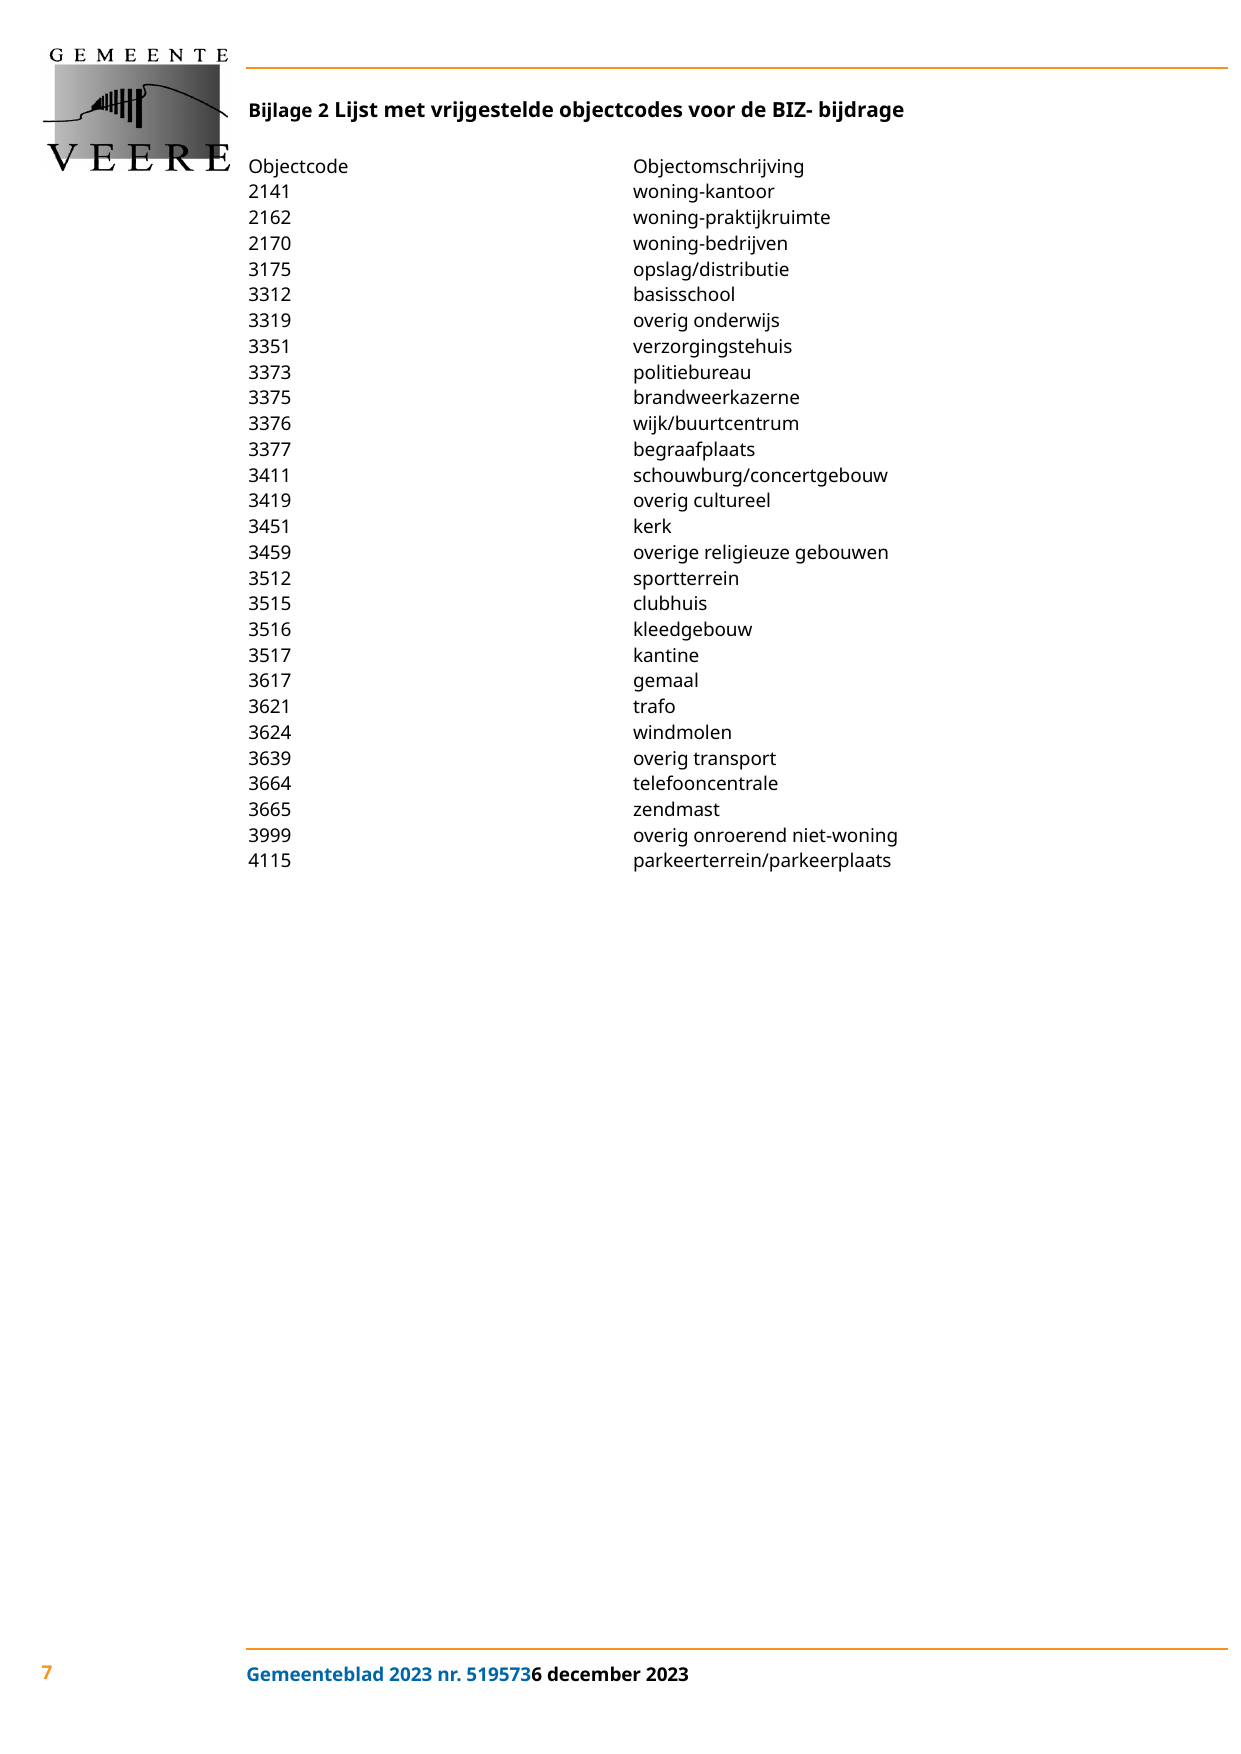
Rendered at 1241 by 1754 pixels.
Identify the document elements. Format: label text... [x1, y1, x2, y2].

table_cell verzorgingstehuis [633, 333, 1152, 359]
table_cell trafo [633, 693, 1152, 719]
table_cell 3373 [248, 359, 633, 384]
table_cell 3512 [248, 565, 633, 590]
table_cell 3665 [248, 796, 633, 822]
table_cell schouwburg/concertgebouw [633, 462, 1152, 487]
table_cell gemaal [633, 668, 1152, 693]
table_cell overig transport [633, 745, 1152, 771]
table_cell 3377 [248, 436, 633, 462]
table_cell 3376 [248, 410, 633, 436]
table_cell 3617 [248, 668, 633, 693]
table_cell woning-kantoor [633, 179, 1152, 204]
table_cell overige religieuze gebouwen [633, 539, 1152, 565]
table_cell 3319 [248, 308, 633, 333]
table_cell basisschool [633, 282, 1152, 307]
table_cell 3451 [248, 513, 633, 539]
table_cell 3351 [248, 333, 633, 359]
table_cell 3664 [248, 771, 633, 796]
table_cell 3175 [248, 256, 633, 282]
table_cell kleedgebouw [633, 616, 1152, 642]
table_cell overig cultureel [633, 488, 1152, 513]
table_cell 3624 [248, 719, 633, 745]
table_cell 3459 [248, 539, 633, 565]
table_cell kerk [633, 513, 1152, 539]
table_cell 3517 [248, 642, 633, 668]
table_cell 3639 [248, 745, 633, 771]
table_header Objectcode [248, 153, 633, 179]
table_cell 3999 [248, 822, 633, 848]
table_cell overig onroerend niet-woning [633, 822, 1152, 848]
table_cell 3411 [248, 462, 633, 487]
text Bijlage 2 Lijst met vrijgestelde objectcodes voor de BIZ- bijdrage [248, 95, 1152, 123]
table_cell 3419 [248, 488, 633, 513]
table_cell sportterrein [633, 565, 1152, 590]
table_cell 3516 [248, 616, 633, 642]
table_cell 4115 [248, 848, 633, 873]
table_cell 2170 [248, 230, 633, 256]
table_cell begraafplaats [633, 436, 1152, 462]
table_cell windmolen [633, 719, 1152, 745]
table_cell overig onderwijs [633, 308, 1152, 333]
table_cell woning-praktijkruimte [633, 205, 1152, 230]
table_cell kantine [633, 642, 1152, 668]
table_cell wijk/buurtcentrum [633, 410, 1152, 436]
table_cell 2162 [248, 205, 633, 230]
table_cell telefooncentrale [633, 771, 1152, 796]
table_cell clubhuis [633, 590, 1152, 616]
table_cell zendmast [633, 796, 1152, 822]
table_header Objectomschrijving [633, 153, 1152, 179]
table_cell 3375 [248, 385, 633, 410]
table_cell 3621 [248, 693, 633, 719]
picture [41, 47, 231, 172]
table_cell brandweerkazerne [633, 385, 1152, 410]
table_cell parkeerterrein/parkeerplaats [633, 848, 1152, 873]
table_cell 3515 [248, 590, 633, 616]
table_cell woning-bedrijven [633, 230, 1152, 256]
table_cell opslag/distributie [633, 256, 1152, 282]
table_cell 2141 [248, 179, 633, 204]
table_cell politiebureau [633, 359, 1152, 384]
table_cell 3312 [248, 282, 633, 307]
